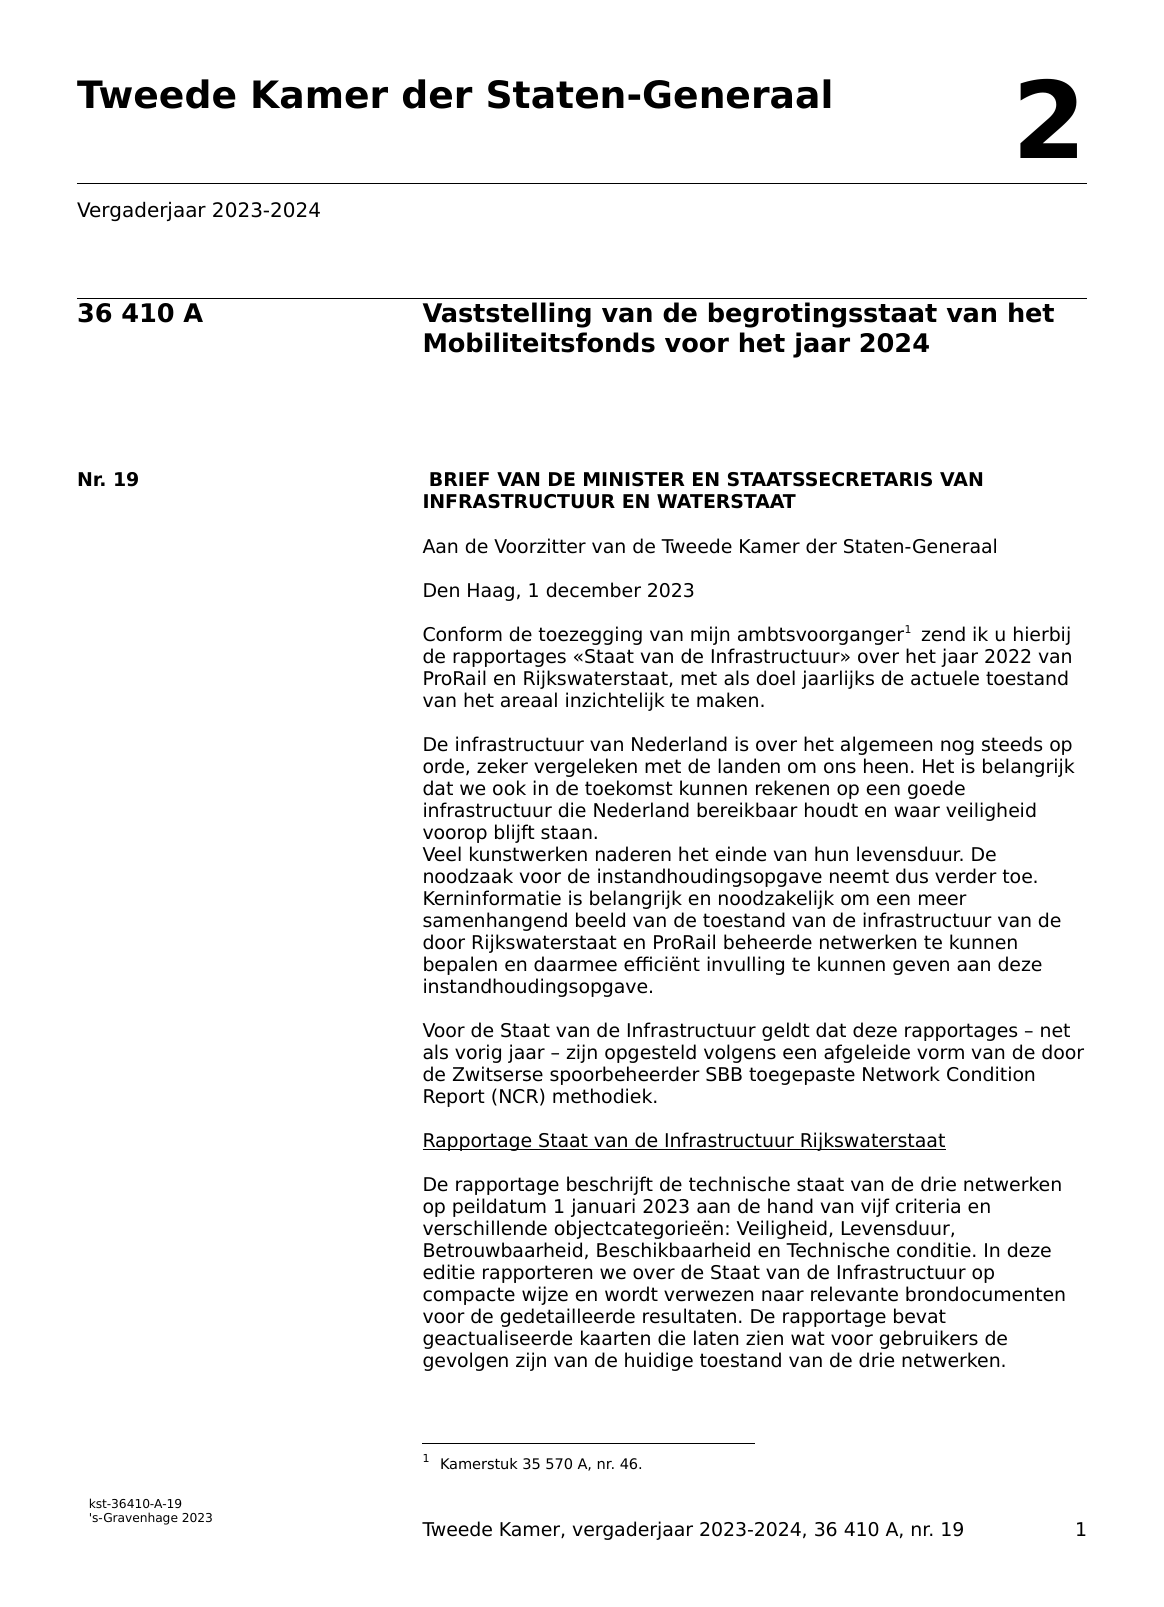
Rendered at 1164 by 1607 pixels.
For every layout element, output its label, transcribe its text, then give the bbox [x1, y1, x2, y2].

subtitle 36 410 A Vaststelling van de begrotingsstaat van het Mobiliteitsfonds voor het jaar 2024 [77, 299, 1087, 358]
table_cell Vergaderjaar 2023-2024 [77, 184, 1087, 298]
text Aan de Voorzitter van de Tweede Kamer der Staten-Generaal [422, 536, 1087, 557]
text 's-Gravenhage 2023 [88, 1511, 323, 1525]
table_header 2 [886, 59, 1087, 183]
text Kerninformatie is belangrijk en noodzakelijk om een meer samenhangend beeld van de toestand van de infrastructuur van de door Rijkswaterstaat en ProRail beheerde netwerken te kunnen bepalen en daarmee efficiënt invulling te kunnen geven aan deze instandhoudingsopgave. [422, 888, 1087, 998]
text Conform de toezegging van mijn ambtsvoorganger zend ik u hierbij de rapportages «Staat van de Infrastructuur» over het jaar 2022 van ProRail en Rijkswaterstaat, met als doel jaarlijks de actuele toestand van het areaal inzichtelijk te maken. [422, 624, 1087, 712]
table_header Tweede Kamer der Staten-Generaal [77, 59, 886, 183]
text Veel kunstwerken naderen het einde van hun levensduur. De noodzaak voor de instandhoudingsopgave neemt dus verder toe. [422, 844, 1087, 888]
text kst-36410-A-19 [88, 1497, 323, 1511]
subtitle Nr. 19 BRIEF VAN DE MINISTER EN STAATSSECRETARIS VAN INFRASTRUCTUUR EN WATERSTAAT [77, 469, 1087, 513]
text De infrastructuur van Nederland is over het algemeen nog steeds op orde, zeker vergeleken met de landen om ons heen. Het is belangrijk dat we ook in de toekomst kunnen rekenen op een goede infrastructuur die Nederland bereikbaar houdt en waar veiligheid voorop blijft staan. [422, 734, 1087, 844]
text De rapportage beschrijft de technische staat van de drie netwerken op peildatum 1 januari 2023 aan de hand van vijf criteria en verschillende objectcategorieën: Veiligheid, Levensduur, Betrouwbaarheid, Beschikbaarheid en Technische conditie. In deze editie rapporteren we over de Staat van de Infrastructuur op compacte wijze en wordt verwezen naar relevante brondocumenten voor de gedetailleerde resultaten. De rapportage bevat geactualiseerde kaarten die laten zien wat voor gebruikers de gevolgen zijn van de huidige toestand van de drie netwerken. [422, 1174, 1087, 1372]
text Voor de Staat van de Infrastructuur geldt dat deze rapportages – net als vorig jaar – zijn opgesteld volgens een afgeleide vorm van de door de Zwitserse spoorbeheerder SBB toegepaste Network Condition Report (NCR) methodiek. [422, 1020, 1087, 1108]
text Den Haag, 1 december 2023 [422, 580, 1087, 602]
text Kamerstuk 35 570 A, nr. 46. [422, 1452, 1087, 1474]
subtitle Rapportage Staat van de Infrastructuur Rijkswaterstaat [422, 1130, 1087, 1152]
